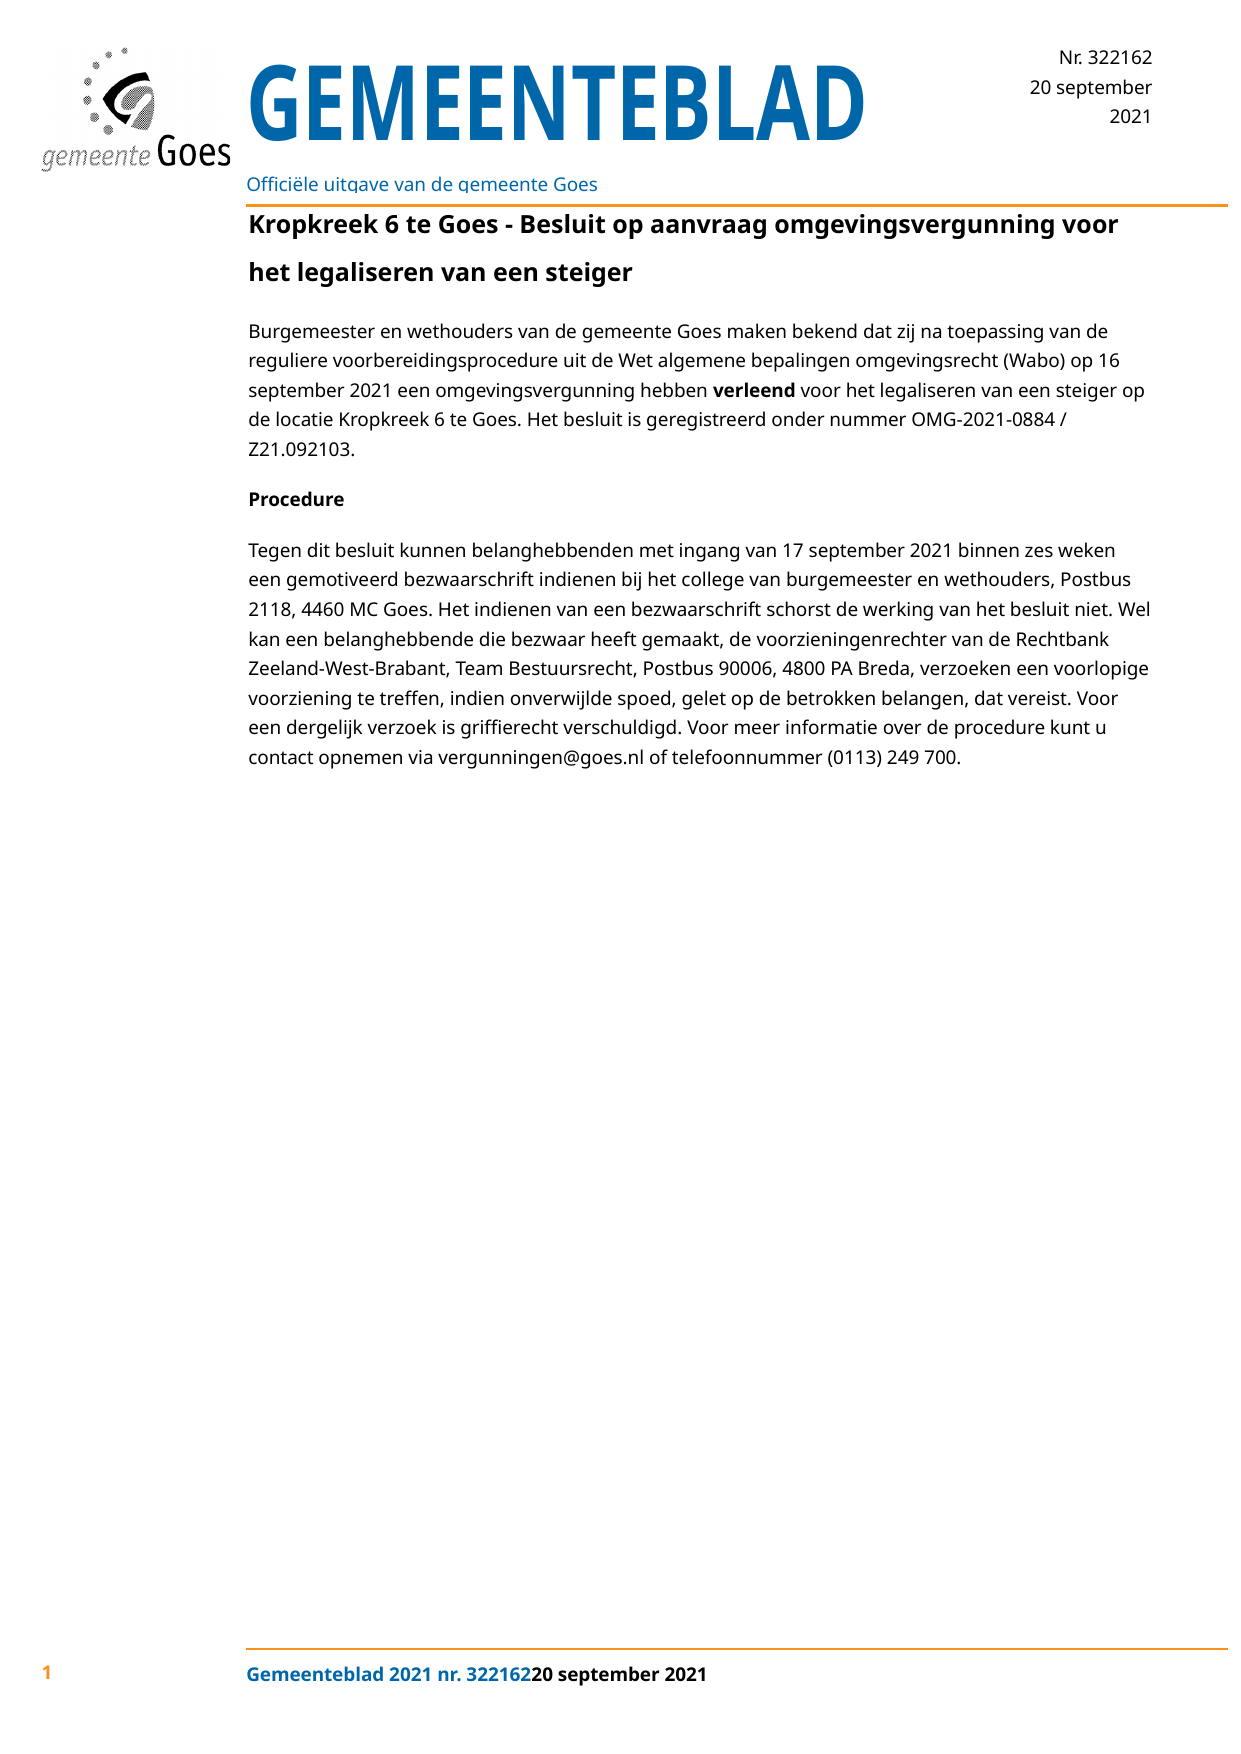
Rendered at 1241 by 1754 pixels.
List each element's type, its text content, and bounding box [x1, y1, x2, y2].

text Kropkreek 6 te Goes - Besluit op aanvraag omgevingsvergunning voor het legaliseren van een steiger [248, 207, 1152, 288]
text Burgemeester en wethouders van de gemeente Goes maken bekend dat zij na toepassing van de reguliere voorbereidingsprocedure uit de Wet algemene bepalingen omgevingsrecht (Wabo) op 16 september 2021 een omgevingsvergunning hebben verleend voor het legaliseren van een steiger op de locatie Kropkreek 6 te Goes. Het besluit is geregistreerd onder nummer OMG-2021-0884 / Z21.092103. [248, 318, 1152, 462]
text Procedure [248, 487, 1152, 512]
picture [41, 47, 231, 172]
text Tegen dit besluit kunnen belanghebbenden met ingang van 17 september 2021 binnen zes weken een gemotiveerd bezwaarschrift indienen bij het college van burgemeester en wethouders, Postbus 2118, 4460 MC Goes. Het indienen van een bezwaarschrift schorst de werking van het besluit niet. Wel kan een belanghebbende die bezwaar heeft gemaakt, de voorzieningenrechter van de Rechtbank Zeeland-West-Brabant, Team Bestuursrecht, Postbus 90006, 4800 PA Breda, verzoeken een voorlopige voorziening te treffen, indien onverwijlde spoed, gelet op de betrokken belangen, dat vereist. Voor een dergelijk verzoek is griffierecht verschuldigd. Voor meer informatie over de procedure kunt u contact opnemen via vergunningen@goes.nl of telefoonnummer (0113) 249 700. [248, 537, 1152, 770]
